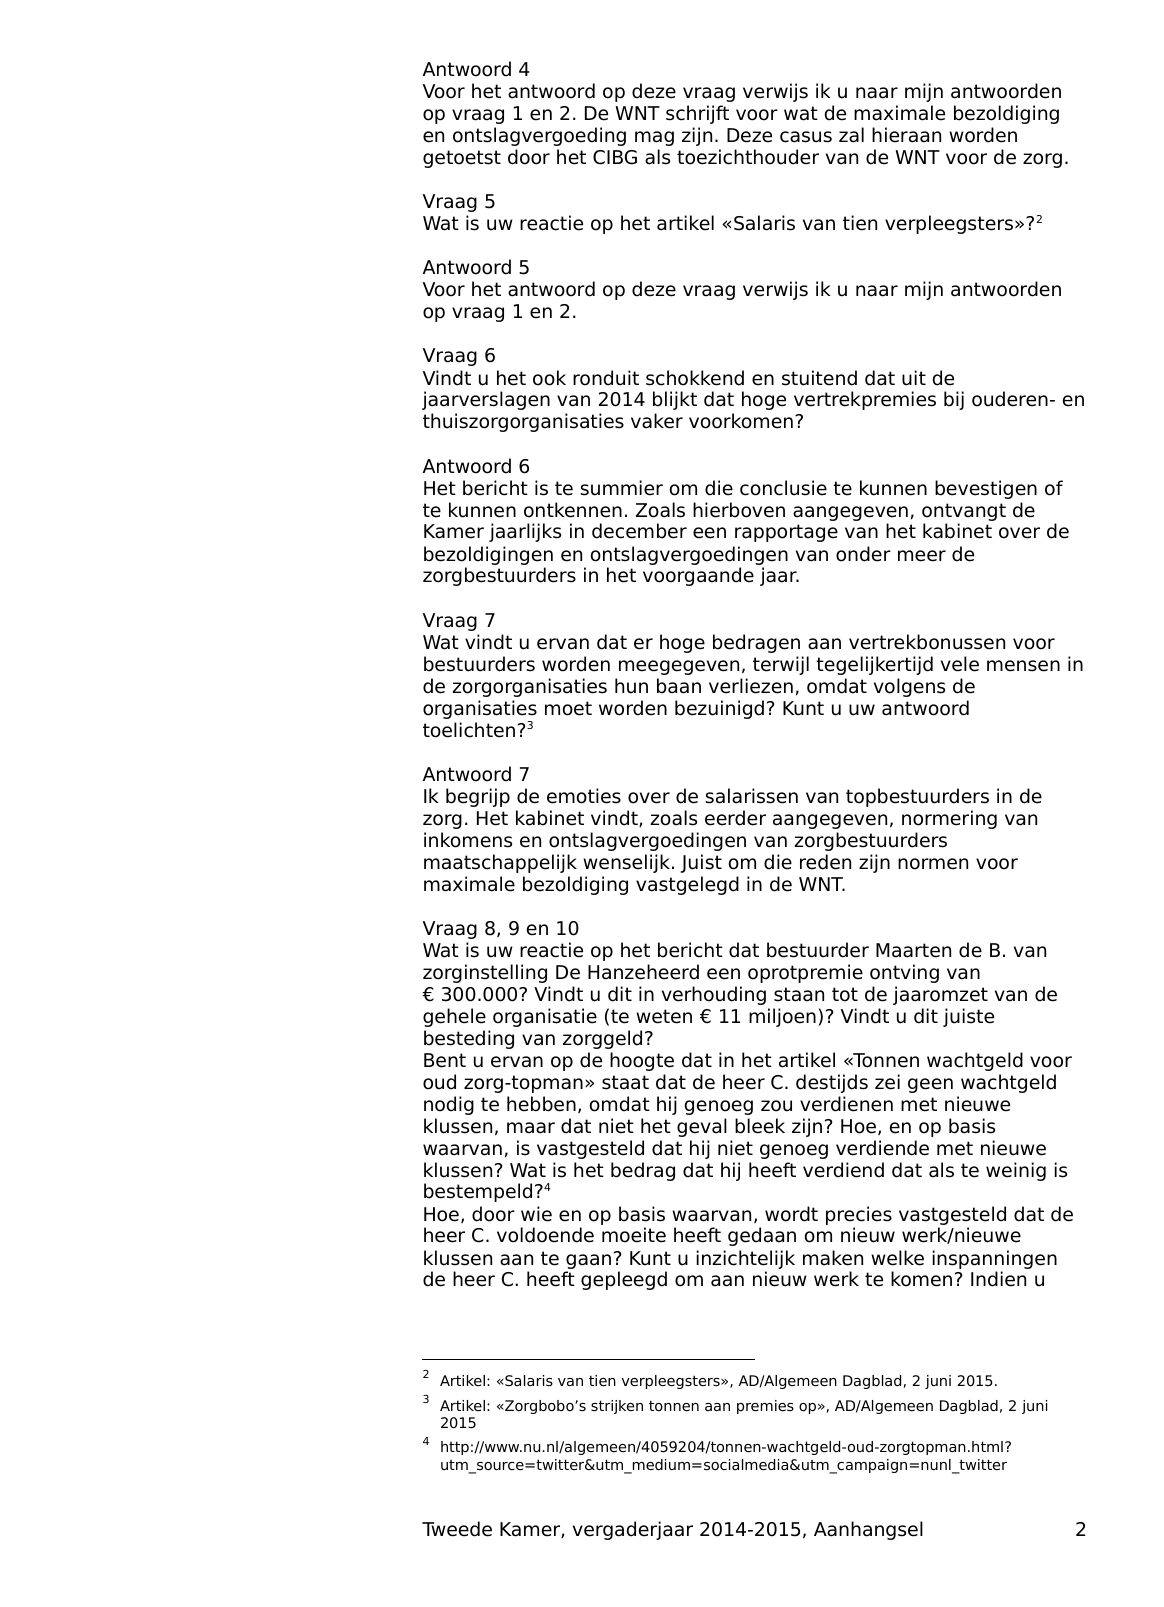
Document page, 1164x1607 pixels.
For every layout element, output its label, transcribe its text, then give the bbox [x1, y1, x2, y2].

text Vraag 5 [422, 191, 1087, 213]
text Voor het antwoord op deze vraag verwijs ik u naar mijn antwoorden op vraag 1 en 2. [422, 279, 1087, 323]
text Het bericht is te summier om die conclusie te kunnen bevestigen of te kunnen ontkennen. Zoals hierboven aangegeven, ontvangt de Kamer jaarlijks in december een rapportage van het kabinet over de bezoldigingen en ontslagvergoedingen van onder meer de zorgbestuurders in het voorgaande jaar. [422, 477, 1087, 587]
text Antwoord 6 [422, 456, 1087, 477]
text Voor het antwoord op deze vraag verwijs ik u naar mijn antwoorden op vraag 1 en 2. De WNT schrijft voor wat de maximale bezoldiging en ontslagvergoeding mag zijn. Deze casus zal hieraan worden getoetst door het CIBG als toezichthouder van de WNT voor de zorg. [422, 81, 1087, 169]
text Bent u ervan op de hoogte dat in het artikel «Tonnen wachtgeld voor oud zorg-topman» staat dat de heer C. destijds zei geen wachtgeld nodig te hebben, omdat hij genoeg zou verdienen met nieuwe klussen, maar dat niet het geval bleek zijn? Hoe, en op basis waarvan, is vastgesteld dat hij niet genoeg verdiende met nieuwe klussen? Wat is het bedrag dat hij heeft verdiend dat als te weinig is bestempeld? [422, 1049, 1087, 1203]
text Antwoord 5 [422, 257, 1087, 279]
text Hoe, door wie en op basis waarvan, wordt precies vastgesteld dat de heer C. voldoende moeite heeft gedaan om nieuw werk/nieuwe klussen aan te gaan? Kunt u inzichtelijk maken welke inspanningen de heer C. heeft gepleegd om aan nieuw werk te komen? Indien u [422, 1203, 1087, 1291]
text Antwoord 7 [422, 764, 1087, 786]
text Wat vindt u ervan dat er hoge bedragen aan vertrekbonussen voor bestuurders worden meegegeven, terwijl tegelijkertijd vele mensen in de zorgorganisaties hun baan verliezen, omdat volgens de organisaties moet worden bezuinigd? Kunt u uw antwoord toelichten? [422, 632, 1087, 741]
text http://www.nu.nl/algemeen/4059204/tonnen-wachtgeld-oud-zorgtopman.html?utm_source=twitter&utm_medium=socialmedia&utm_campaign=nunl_twitter [422, 1435, 1087, 1474]
text Vraag 8, 9 en 10 [422, 918, 1087, 940]
text Wat is uw reactie op het artikel «Salaris van tien verpleegsters»? [422, 213, 1087, 235]
text Vindt u het ook ronduit schokkend en stuitend dat uit de jaarverslagen van 2014 blijkt dat hoge vertrekpremies bij ouderen- en thuiszorgorganisaties vaker voorkomen? [422, 367, 1087, 433]
text Artikel: «Zorgbobo’s strijken tonnen aan premies op», AD/Algemeen Dagblad, 2 juni 2015 [422, 1393, 1087, 1432]
text Vraag 7 [422, 609, 1087, 632]
text Artikel: «Salaris van tien verpleegsters», AD/Algemeen Dagblad, 2 juni 2015. [422, 1368, 1087, 1391]
text Vraag 6 [422, 345, 1087, 367]
text Ik begrijp de emoties over de salarissen van topbestuurders in de zorg. Het kabinet vindt, zoals eerder aangegeven, normering van inkomens en ontslagvergoedingen van zorgbestuurders maatschappelijk wenselijk. Juist om die reden zijn normen voor maximale bezoldiging vastgelegd in de WNT. [422, 786, 1087, 896]
text Wat is uw reactie op het bericht dat bestuurder Maarten de B. van zorginstelling De Hanzeheerd een oprotpremie ontving van € 300.000? Vindt u dit in verhouding staan tot de jaaromzet van de gehele organisatie (te weten € 11 miljoen)? Vindt u dit juiste besteding van zorggeld? [422, 940, 1087, 1049]
text Antwoord 4 [422, 59, 1087, 81]
